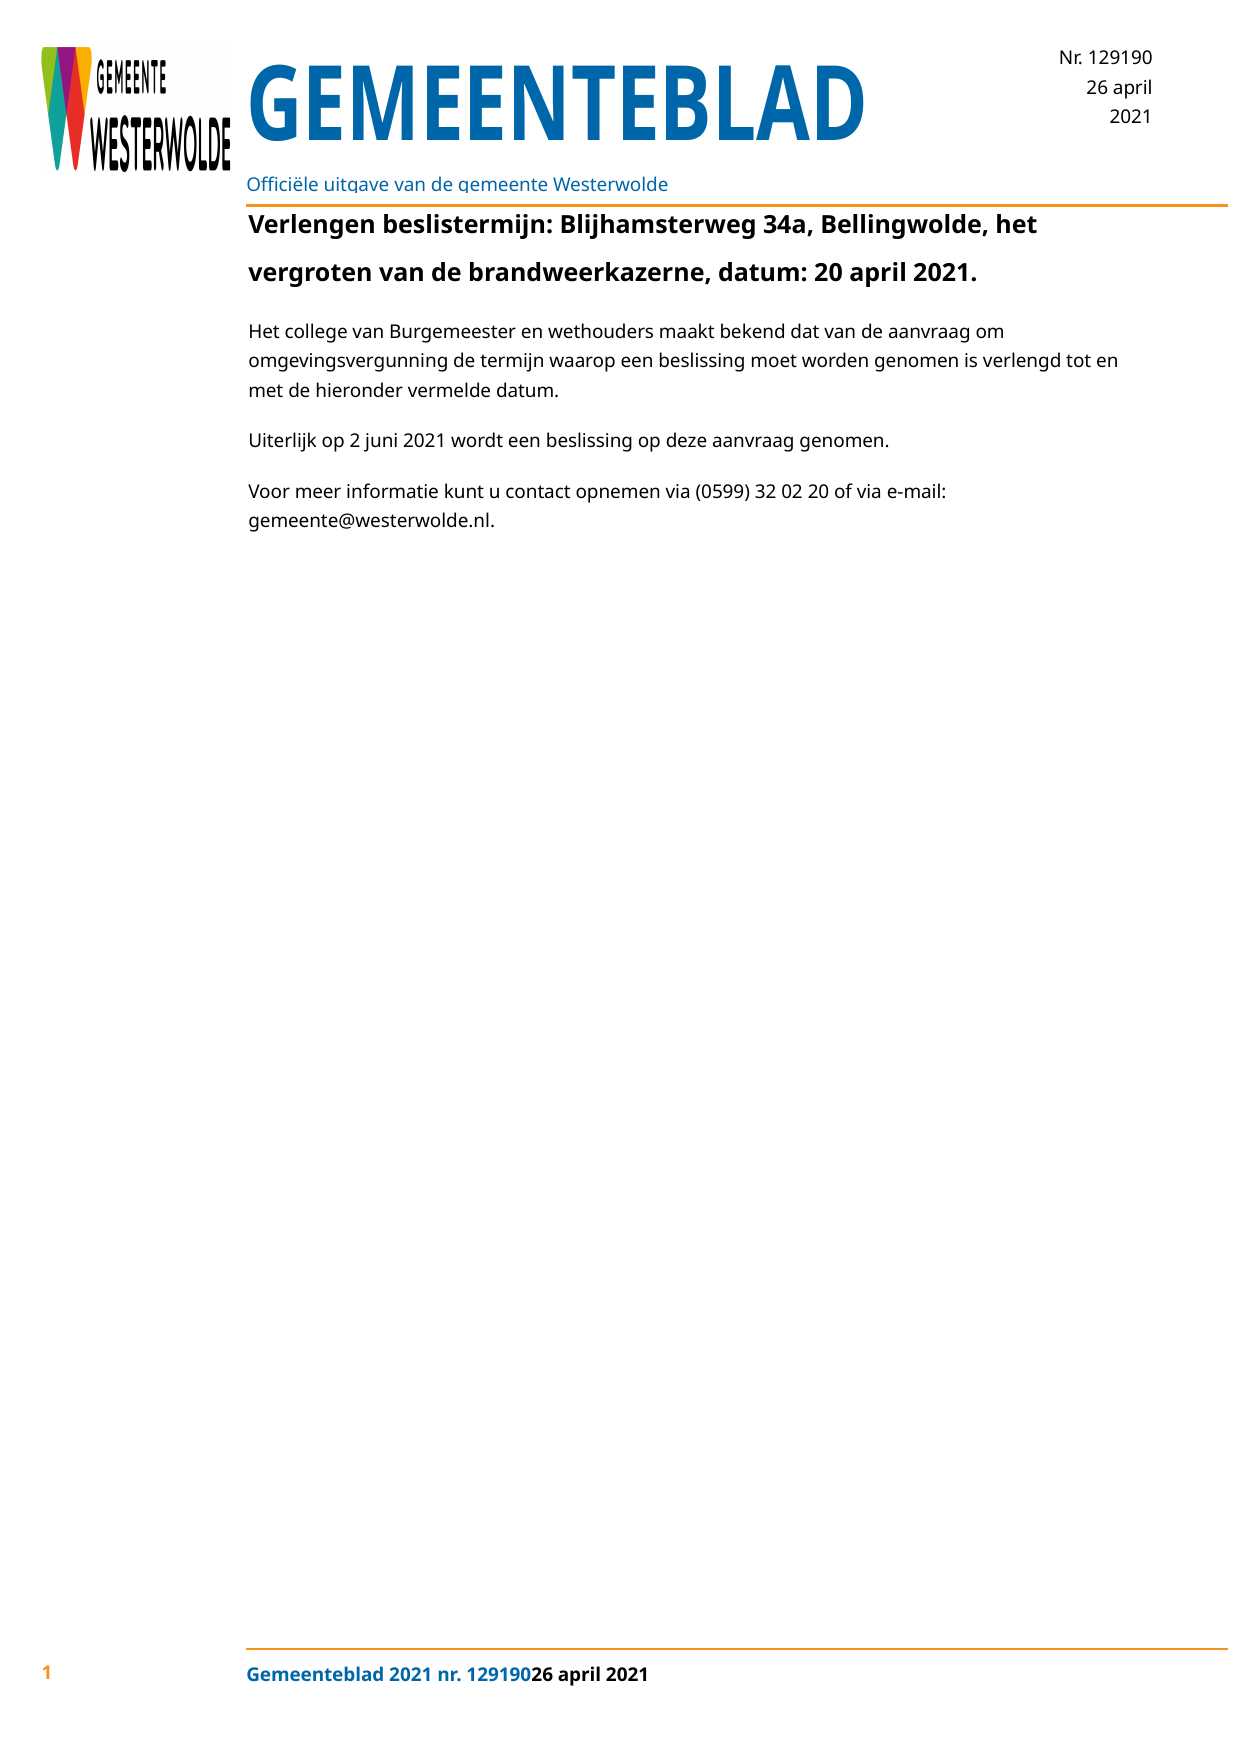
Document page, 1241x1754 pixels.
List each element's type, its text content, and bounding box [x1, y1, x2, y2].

text Het college van Burgemeester en wethouders maakt bekend dat van de aanvraag om omgevingsvergunning de termijn waarop een beslissing moet worden genomen is verlengd tot en met de hieronder vermelde datum. [248, 318, 1152, 403]
text Verlengen beslistermijn: Blijhamsterweg 34a, Bellingwolde, het vergroten van de brandweerkazerne, datum: 20 april 2021. [248, 207, 1152, 288]
text Voor meer informatie kunt u contact opnemen via (0599) 32 02 20 of via e-mail: gemeente@westerwolde.nl. [248, 478, 1152, 533]
text Uiterlijk op 2 juni 2021 wordt een beslissing op deze aanvraag genomen. [248, 427, 1152, 453]
picture [41, 47, 231, 172]
